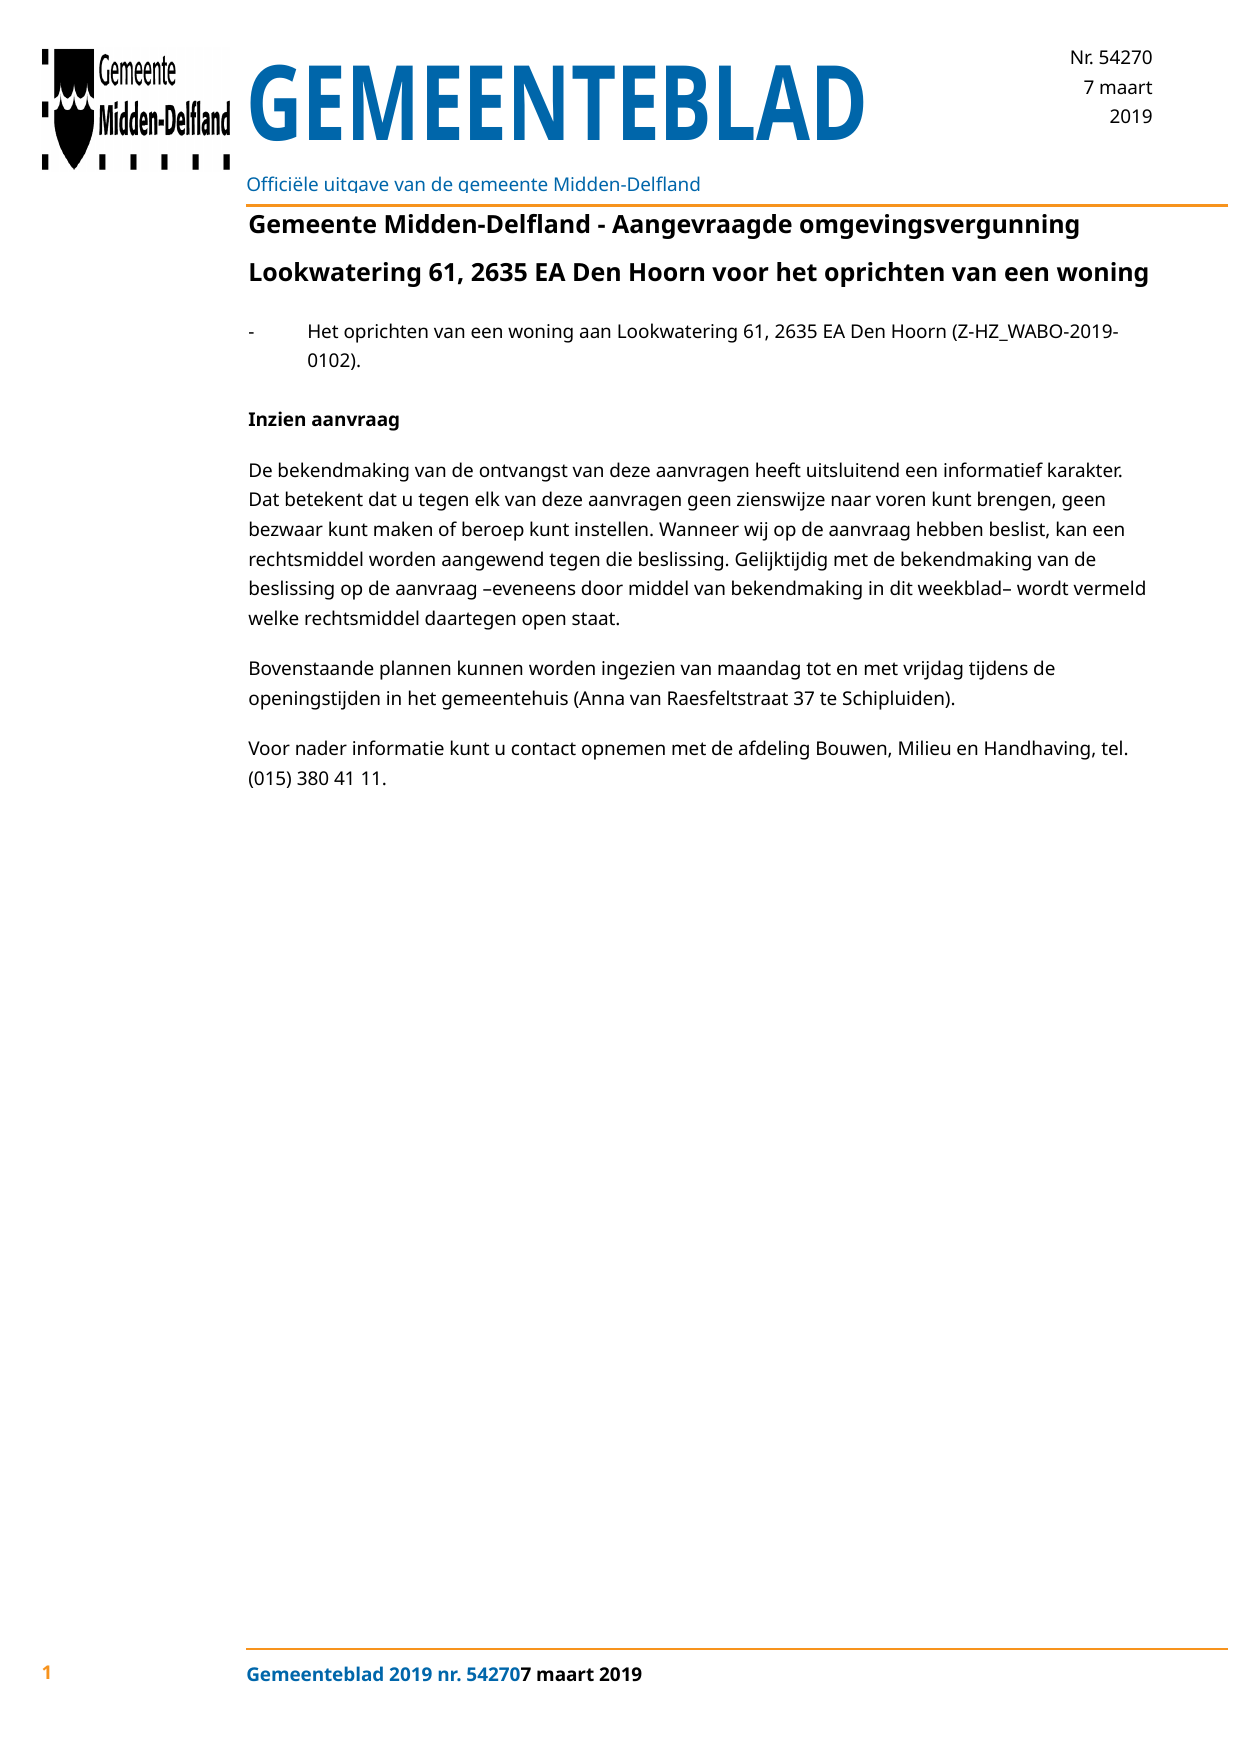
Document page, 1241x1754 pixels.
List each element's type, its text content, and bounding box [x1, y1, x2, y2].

text Inzien aanvraag [248, 407, 1152, 432]
text De bekendmaking van de ontvangst van deze aanvragen heeft uitsluitend een informatief karakter. Dat betekent dat u tegen elk van deze aanvragen geen zienswijze naar voren kunt brengen, geen bezwaar kunt maken of beroep kunt instellen. Wanneer wij op de aanvraag hebben beslist, kan een rechtsmiddel worden aangewend tegen die beslissing. Gelijktijdig met de bekendmaking van de beslissing op de aanvraag –eveneens door middel van bekendmaking in dit weekblad– wordt vermeld welke rechtsmiddel daartegen open staat. [248, 457, 1152, 631]
list Het oprichten van een woning aan Lookwatering 61, 2635 EA Den Hoorn (Z-HZ_WABO-2019-0102). [248, 318, 1152, 373]
text Voor nader informatie kunt u contact opnemen met de afdeling Bouwen, Milieu en Handhaving, tel. (015) 380 41 11. [248, 735, 1152, 791]
text Bovenstaande plannen kunnen worden ingezien van maandag tot en met vrijdag tijdens de openingstijden in het gemeentehuis (Anna van Raesfeltstraat 37 te Schipluiden). [248, 655, 1152, 711]
text Gemeente Midden-Delfland - Aangevraagde omgevingsvergunning Lookwatering 61, 2635 EA Den Hoorn voor het oprichten van een woning [248, 207, 1152, 288]
picture [41, 47, 231, 172]
